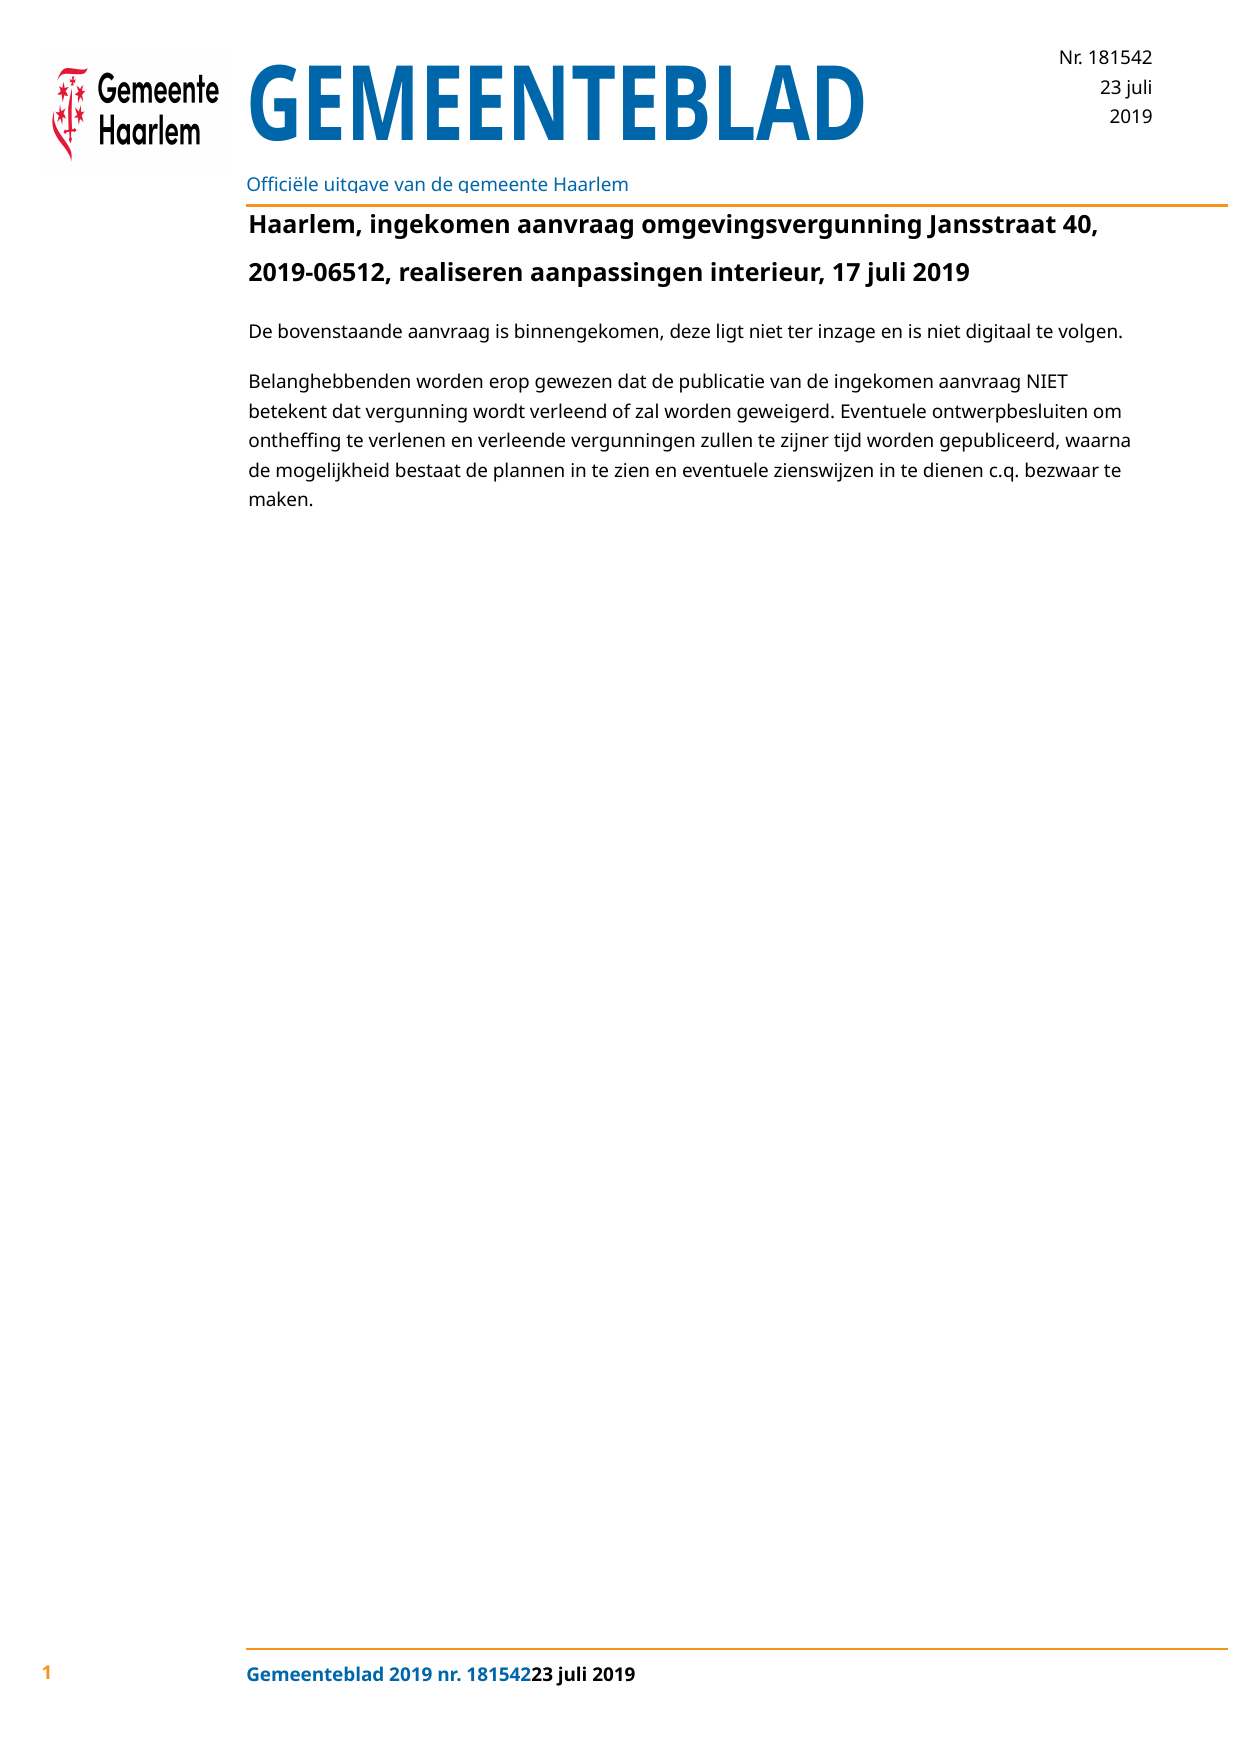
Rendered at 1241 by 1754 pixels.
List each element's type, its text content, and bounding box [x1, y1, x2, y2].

text Haarlem, ingekomen aanvraag omgevingsvergunning Jansstraat 40, 2019-06512, realiseren aanpassingen interieur, 17 juli 2019 [248, 207, 1152, 288]
text De bovenstaande aanvraag is binnengekomen, deze ligt niet ter inzage en is niet digitaal te volgen. [248, 318, 1152, 344]
text Belanghebbenden worden erop gewezen dat de publicatie van de ingekomen aanvraag NIET betekent dat vergunning wordt verleend of zal worden geweigerd. Eventuele ontwerpbesluiten om ontheffing te verlenen en verleende vergunningen zullen te zijner tijd worden gepubliceerd, waarna de mogelijkheid bestaat de plannen in te zien en eventuele zienswijzen in te dienen c.q. bezwaar te maken. [248, 368, 1152, 512]
picture [41, 47, 231, 172]
